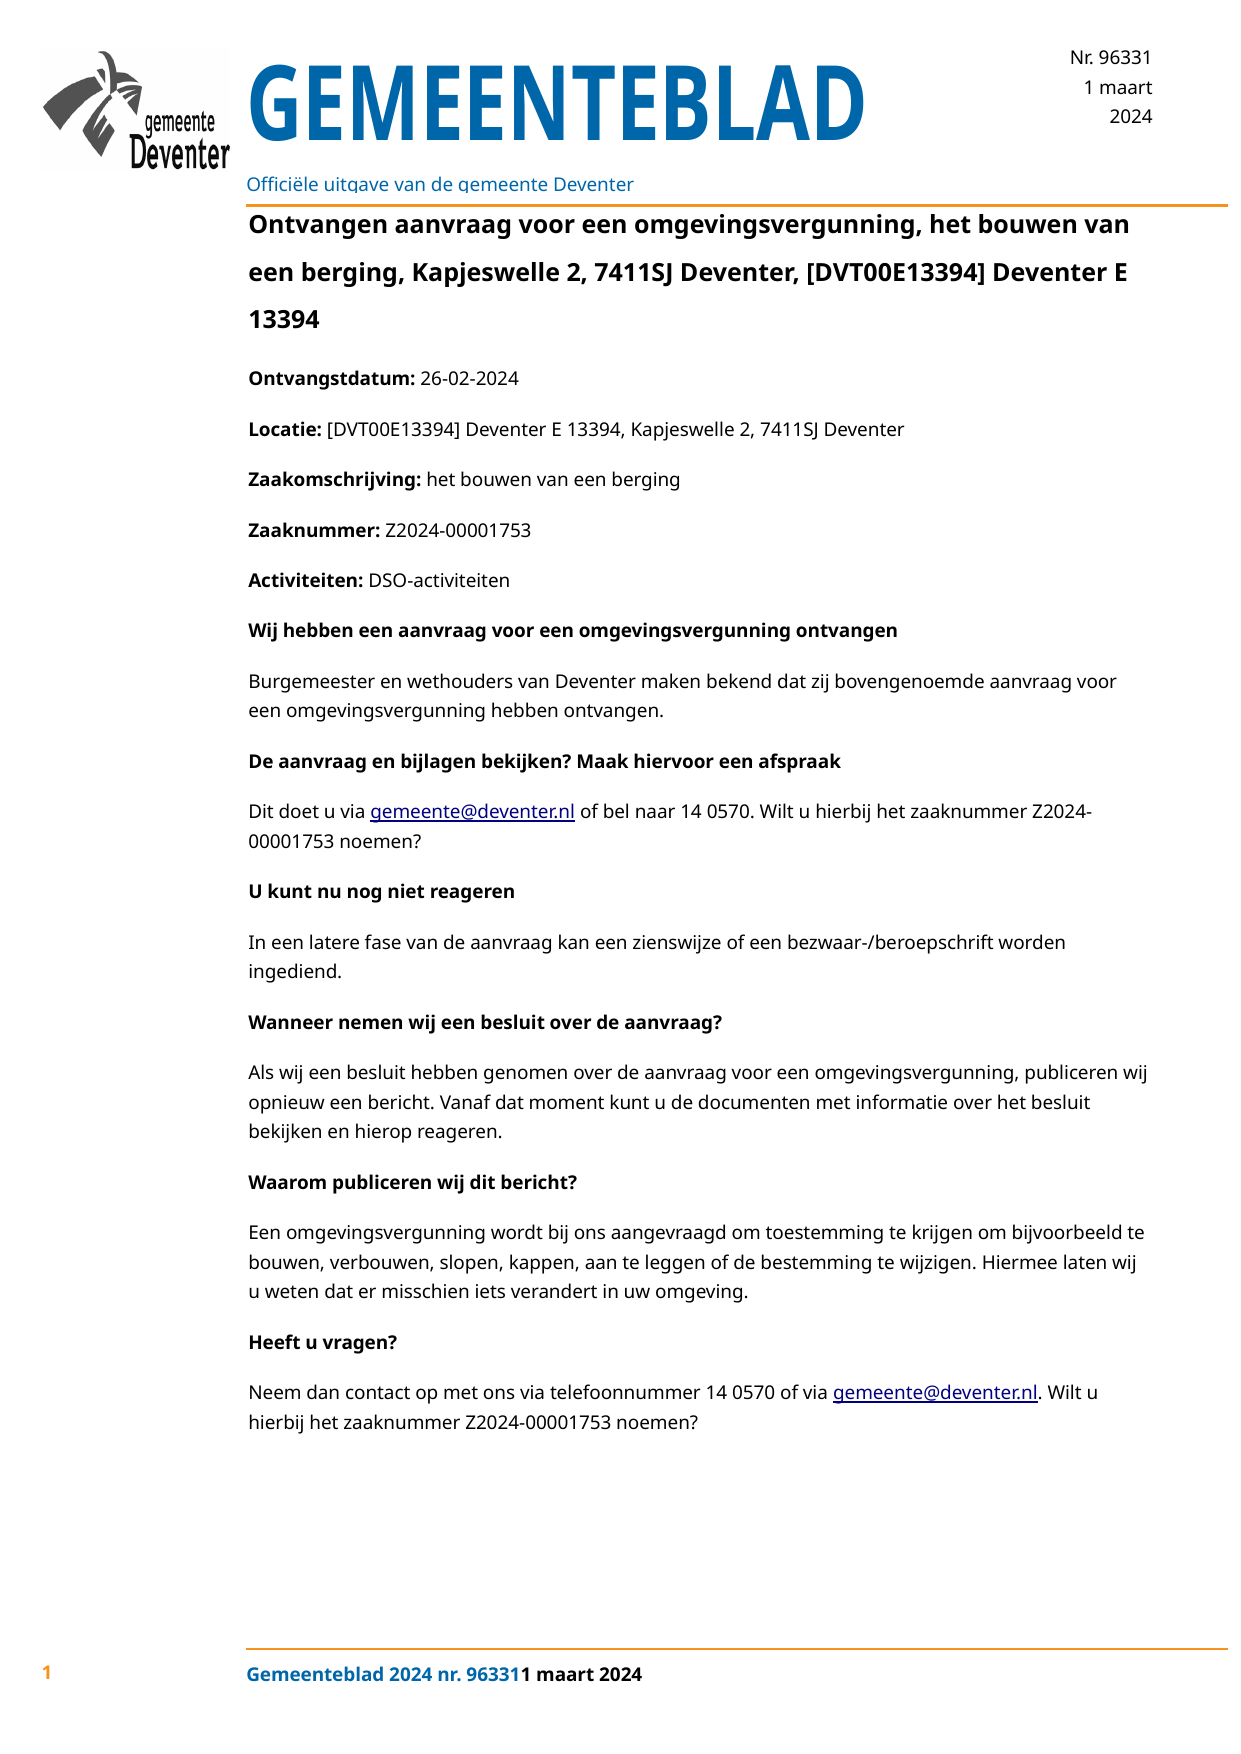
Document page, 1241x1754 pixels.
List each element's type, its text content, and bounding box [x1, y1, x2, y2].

text Ontvangstdatum: 26-02-2024 [248, 366, 1152, 391]
text Ontvangen aanvraag voor een omgevingsvergunning, het bouwen van een berging, Kapjeswelle 2, 7411SJ Deventer, [DVT00E13394] Deventer E 13394 [248, 207, 1152, 336]
text Zaakomschrijving: het bouwen van een berging [248, 466, 1152, 492]
text Burgemeester en wethouders van Deventer maken bekend dat zij bovengenoemde aanvraag voor een omgevingsvergunning hebben ontvangen. [248, 668, 1152, 723]
text Wanneer nemen wij een besluit over de aanvraag? [248, 1009, 1152, 1034]
text Dit doet u via gemeente@deventer.nl of bel naar 14 0570. Wilt u hierbij het zaaknummer Z2024-00001753 noemen? [248, 798, 1152, 854]
text Als wij een besluit hebben genomen over de aanvraag voor een omgevingsvergunning, publiceren wij opnieuw een bericht. Vanaf dat moment kunt u de documenten met informatie over het besluit bekijken en hierop reageren. [248, 1059, 1152, 1144]
text In een latere fase van de aanvraag kan een zienswijze of een bezwaar-/beroepschrift worden ingediend. [248, 929, 1152, 984]
text Wij hebben een aanvraag voor een omgevingsvergunning ontvangen [248, 618, 1152, 643]
text Neem dan contact op met ons via telefoonnummer 14 0570 of via gemeente@deventer.nl. Wilt u hierbij het zaaknummer Z2024-00001753 noemen? [248, 1379, 1152, 1434]
text Een omgevingsvergunning wordt bij ons aangevraagd om toestemming te krijgen om bijvoorbeeld te bouwen, verbouwen, slopen, kappen, aan te leggen of de bestemming te wijzigen. Hiermee laten wij u weten dat er misschien iets verandert in uw omgeving. [248, 1219, 1152, 1304]
text U kunt nu nog niet reageren [248, 878, 1152, 904]
text Heeft u vragen? [248, 1329, 1152, 1354]
text Zaaknummer: Z2024-00001753 [248, 517, 1152, 542]
text Waarom publiceren wij dit bericht? [248, 1169, 1152, 1194]
picture [41, 47, 231, 172]
text De aanvraag en bijlagen bekijken? Maak hiervoor een afspraak [248, 748, 1152, 774]
text Locatie: [DVT00E13394] Deventer E 13394, Kapjeswelle 2, 7411SJ Deventer [248, 416, 1152, 442]
text Activiteiten: DSO-activiteiten [248, 567, 1152, 593]
